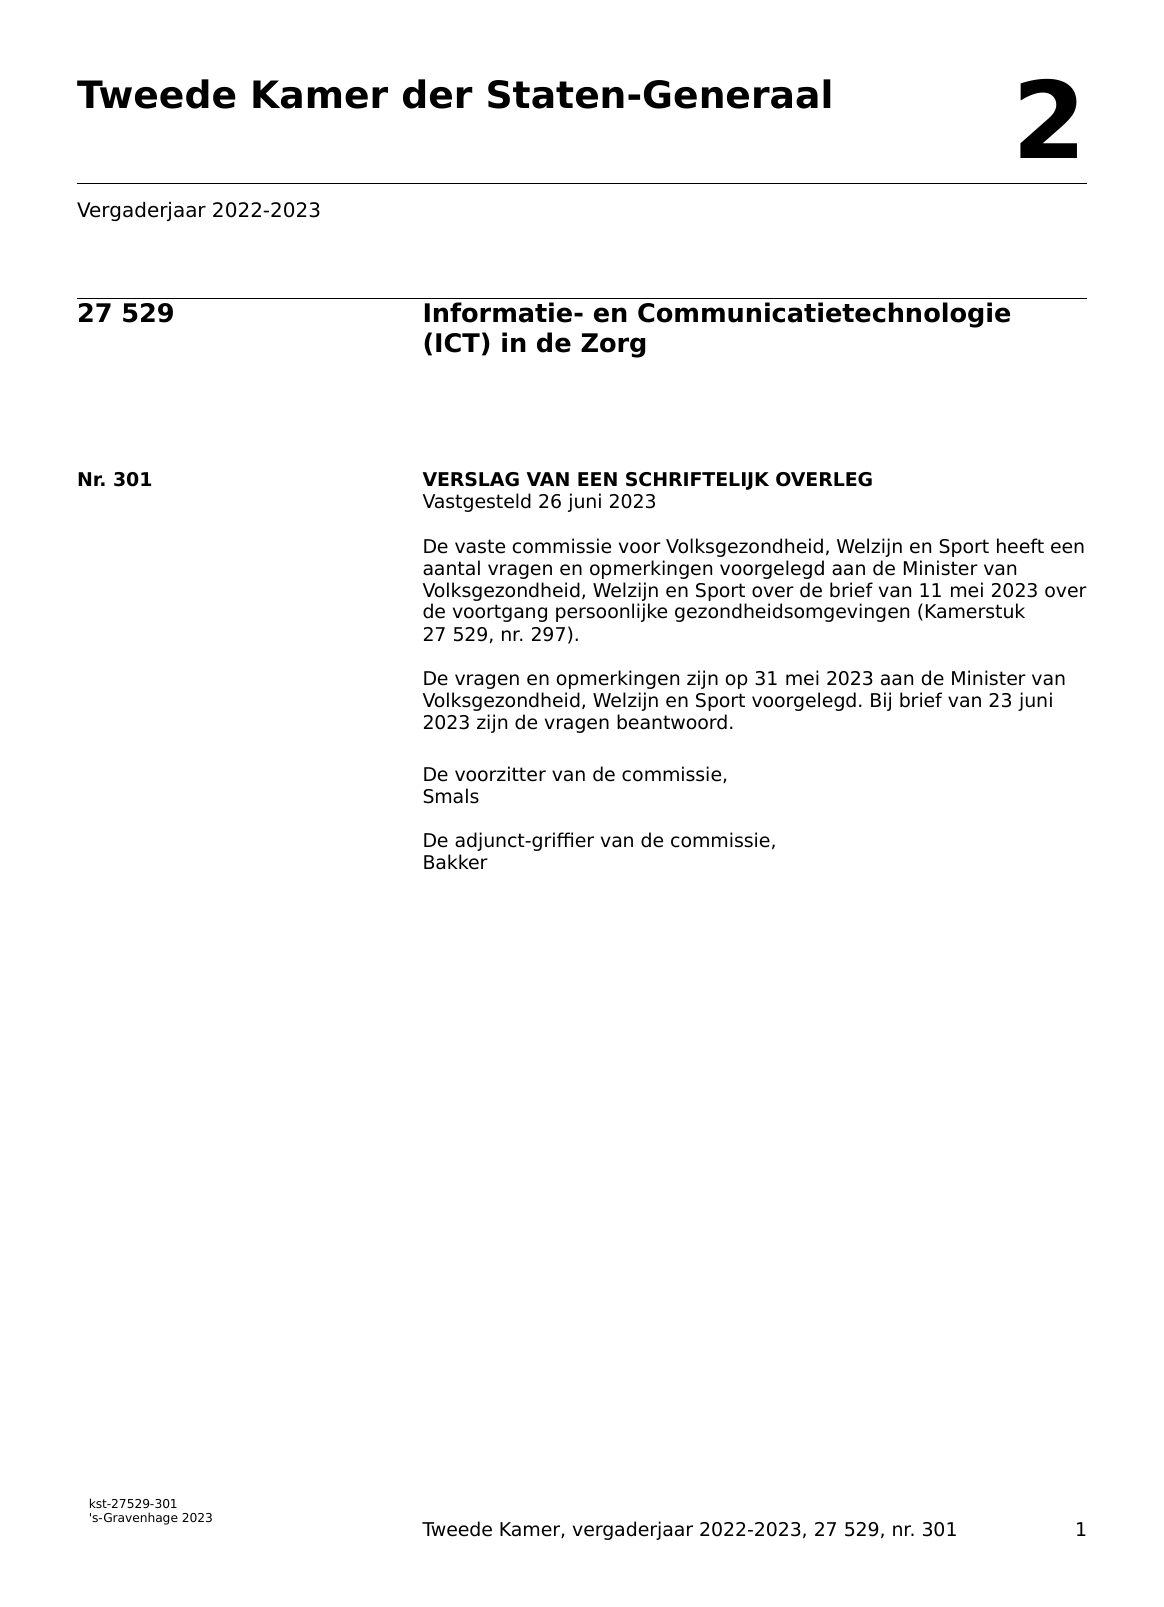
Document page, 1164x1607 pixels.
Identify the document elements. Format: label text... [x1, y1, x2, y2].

subtitle 27 529 Informatie- en Communicatietechnologie (ICT) in de Zorg [77, 299, 1087, 358]
subtitle Nr. 301 VERSLAG VAN EEN SCHRIFTELIJK OVERLEG [77, 469, 1087, 491]
table_cell Vergaderjaar 2022-2023 [77, 184, 1087, 298]
table_header 2 [886, 59, 1087, 183]
text De vaste commissie voor Volksgezondheid, Welzijn en Sport heeft een aantal vragen en opmerkingen voorgelegd aan de Minister van Volksgezondheid, Welzijn en Sport over de brief van 11 mei 2023 over de voortgang persoonlijke gezondheidsomgevingen (Kamerstuk 27 529, nr. 297). [422, 536, 1087, 645]
text Vastgesteld 26 juni 2023 [422, 491, 1087, 513]
text kst-27529-301 [88, 1497, 323, 1511]
text 's-Gravenhage 2023 [88, 1511, 323, 1525]
table_header Tweede Kamer der Staten-Generaal [77, 59, 886, 183]
text De adjunct-griffier van de commissie, Bakker [422, 830, 1087, 874]
text De voorzitter van de commissie, Smals [422, 763, 1087, 807]
text De vragen en opmerkingen zijn op 31 mei 2023 aan de Minister van Volksgezondheid, Welzijn en Sport voorgelegd. Bij brief van 23 juni 2023 zijn de vragen beantwoord. [422, 668, 1087, 733]
